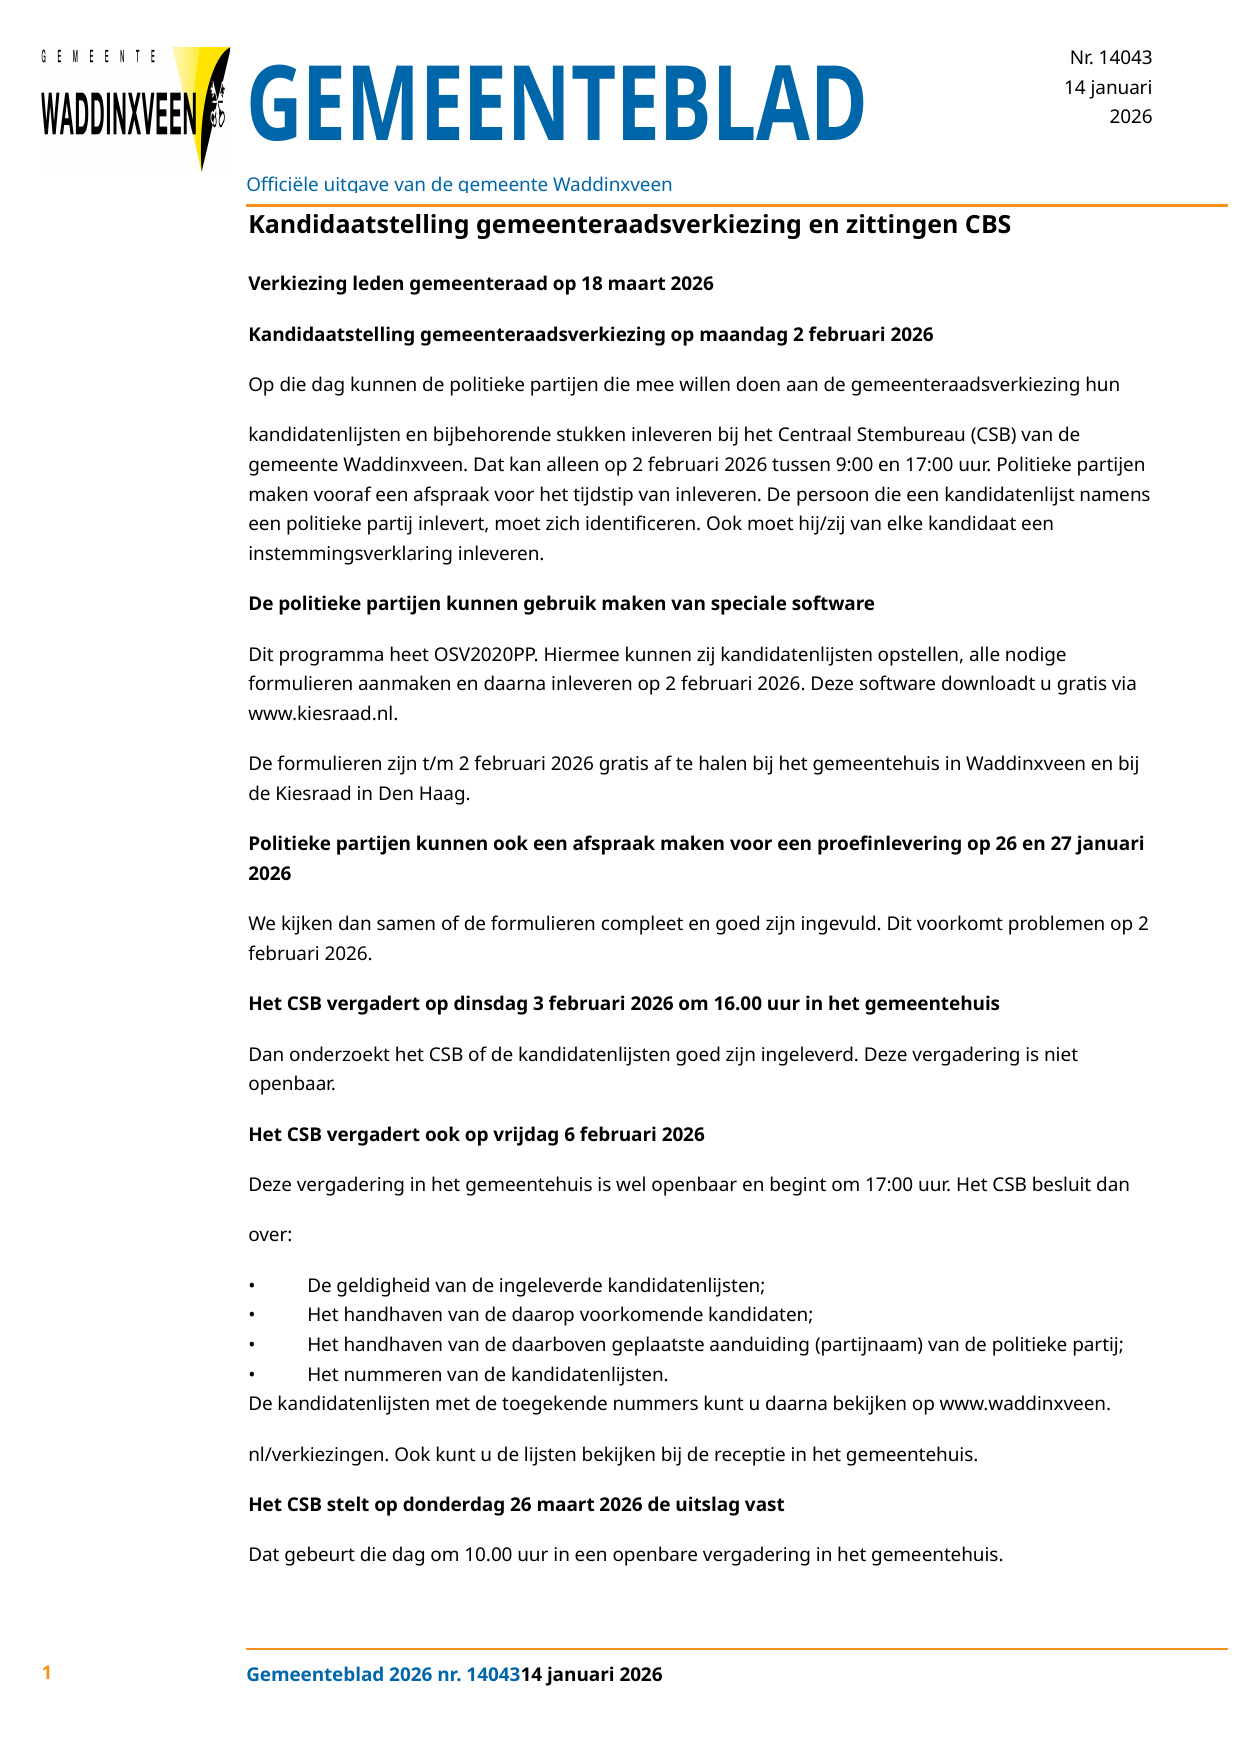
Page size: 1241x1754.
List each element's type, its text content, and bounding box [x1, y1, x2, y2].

text kandidatenlijsten en bijbehorende stukken inleveren bij het Centraal Stembureau (CSB) van de gemeente Waddinxveen. Dat kan alleen op 2 februari 2026 tussen 9:00 en 17:00 uur. Politieke partijen maken vooraf een afspraak voor het tijdstip van inleveren. De persoon die een kandidatenlijst namens een politieke partij inlevert, moet zich identificeren. Ook moet hij/zij van elke kandidaat een instemmingsverklaring inleveren. [248, 422, 1152, 566]
text over: [248, 1222, 1152, 1247]
text Deze vergadering in het gemeentehuis is wel openbaar en begint om 17:00 uur. Het CSB besluit dan [248, 1171, 1152, 1197]
list Het nummeren van de kandidatenlijsten. [248, 1361, 1152, 1386]
text Dan onderzoekt het CSB of de kandidatenlijsten goed zijn ingeleverd. Deze vergadering is niet openbaar. [248, 1041, 1152, 1096]
text Verkiezing leden gemeenteraad op 18 maart 2026 [248, 270, 1152, 296]
text Het CSB vergadert ook op vrijdag 6 februari 2026 [248, 1121, 1152, 1146]
text Op die dag kunnen de politieke partijen die mee willen doen aan de gemeenteraadsverkiezing hun [248, 371, 1152, 397]
list De geldigheid van de ingeleverde kandidatenlijsten; [248, 1272, 1152, 1298]
text Politieke partijen kunnen ook een afspraak maken voor een proefinlevering op 26 en 27 januari 2026 [248, 830, 1152, 886]
text Het CSB stelt op donderdag 26 maart 2026 de uitslag vast [248, 1491, 1152, 1517]
text De politieke partijen kunnen gebruik maken van speciale software [248, 590, 1152, 616]
text Dit programma heet OSV2020PP. Hiermee kunnen zij kandidatenlijsten opstellen, alle nodige formulieren aanmaken en daarna inleveren op 2 februari 2026. Deze software downloadt u gratis via www.kiesraad.nl. [248, 641, 1152, 726]
list Het handhaven van de daarboven geplaatste aanduiding (partijnaam) van de politieke partij; [248, 1331, 1152, 1357]
text We kijken dan samen of de formulieren compleet en goed zijn ingevuld. Dit voorkomt problemen op 2 februari 2026. [248, 910, 1152, 966]
text Dat gebeurt die dag om 10.00 uur in een openbare vergadering in het gemeentehuis. [248, 1542, 1152, 1567]
text nl/verkiezingen. Ook kunt u de lijsten bekijken bij de receptie in het gemeentehuis. [248, 1441, 1152, 1466]
text Kandidaatstelling gemeenteraadsverkiezing en zittingen CBS [248, 207, 1152, 241]
text De kandidatenlijsten met de toegekende nummers kunt u daarna bekijken op www.waddinxveen. [248, 1390, 1152, 1416]
text Kandidaatstelling gemeenteraadsverkiezing op maandag 2 februari 2026 [248, 321, 1152, 346]
text De formulieren zijn t/m 2 februari 2026 gratis af te halen bij het gemeentehuis in Waddinxveen en bij de Kiesraad in Den Haag. [248, 750, 1152, 806]
list Het handhaven van de daarop voorkomende kandidaten; [248, 1302, 1152, 1327]
picture [41, 47, 231, 172]
text Het CSB vergadert op dinsdag 3 februari 2026 om 16.00 uur in het gemeentehuis [248, 990, 1152, 1016]
